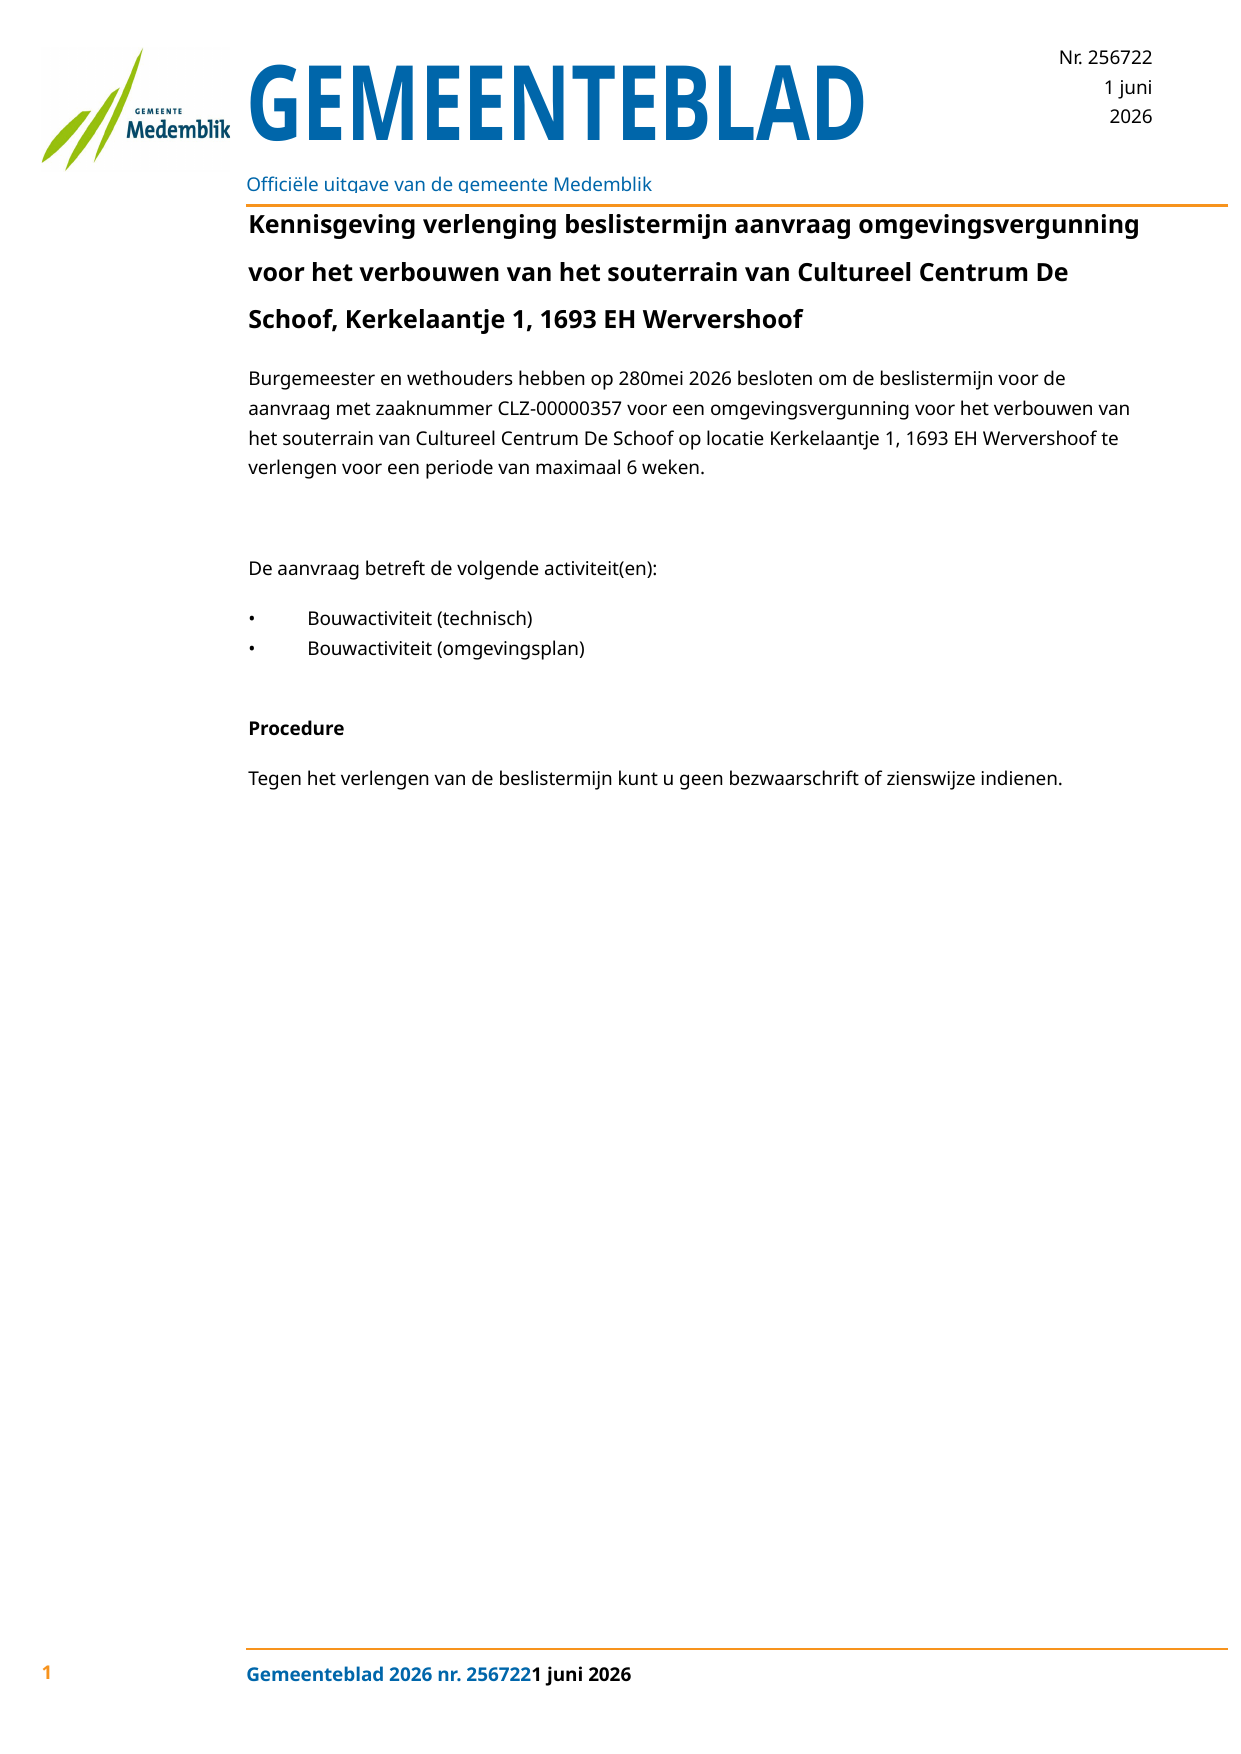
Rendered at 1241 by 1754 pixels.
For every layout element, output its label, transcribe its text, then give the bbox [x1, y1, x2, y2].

text Tegen het verlengen van de beslistermijn kunt u geen bezwaarschrift of zienswijze indienen. [248, 766, 1152, 791]
picture [41, 47, 231, 172]
text Procedure [248, 715, 1152, 741]
list Bouwactiviteit (technisch) [248, 606, 1152, 631]
text Burgemeester en wethouders hebben op 280mei 2026 besloten om de beslistermijn voor de aanvraag met zaaknummer CLZ-00000357 voor een omgevingsvergunning voor het verbouwen van het souterrain van Cultureel Centrum De Schoof op locatie Kerkelaantje 1, 1693 EH Wervershoof te verlengen voor een periode van maximaal 6 weken. [248, 366, 1152, 480]
list Bouwactiviteit (omgevingsplan) [248, 635, 1152, 661]
text De aanvraag betreft de volgende activiteit(en): [248, 555, 1152, 581]
text Kennisgeving verlenging beslistermijn aanvraag omgevingsvergunning voor het verbouwen van het souterrain van Cultureel Centrum De Schoof, Kerkelaantje 1, 1693 EH Wervershoof [248, 207, 1152, 336]
